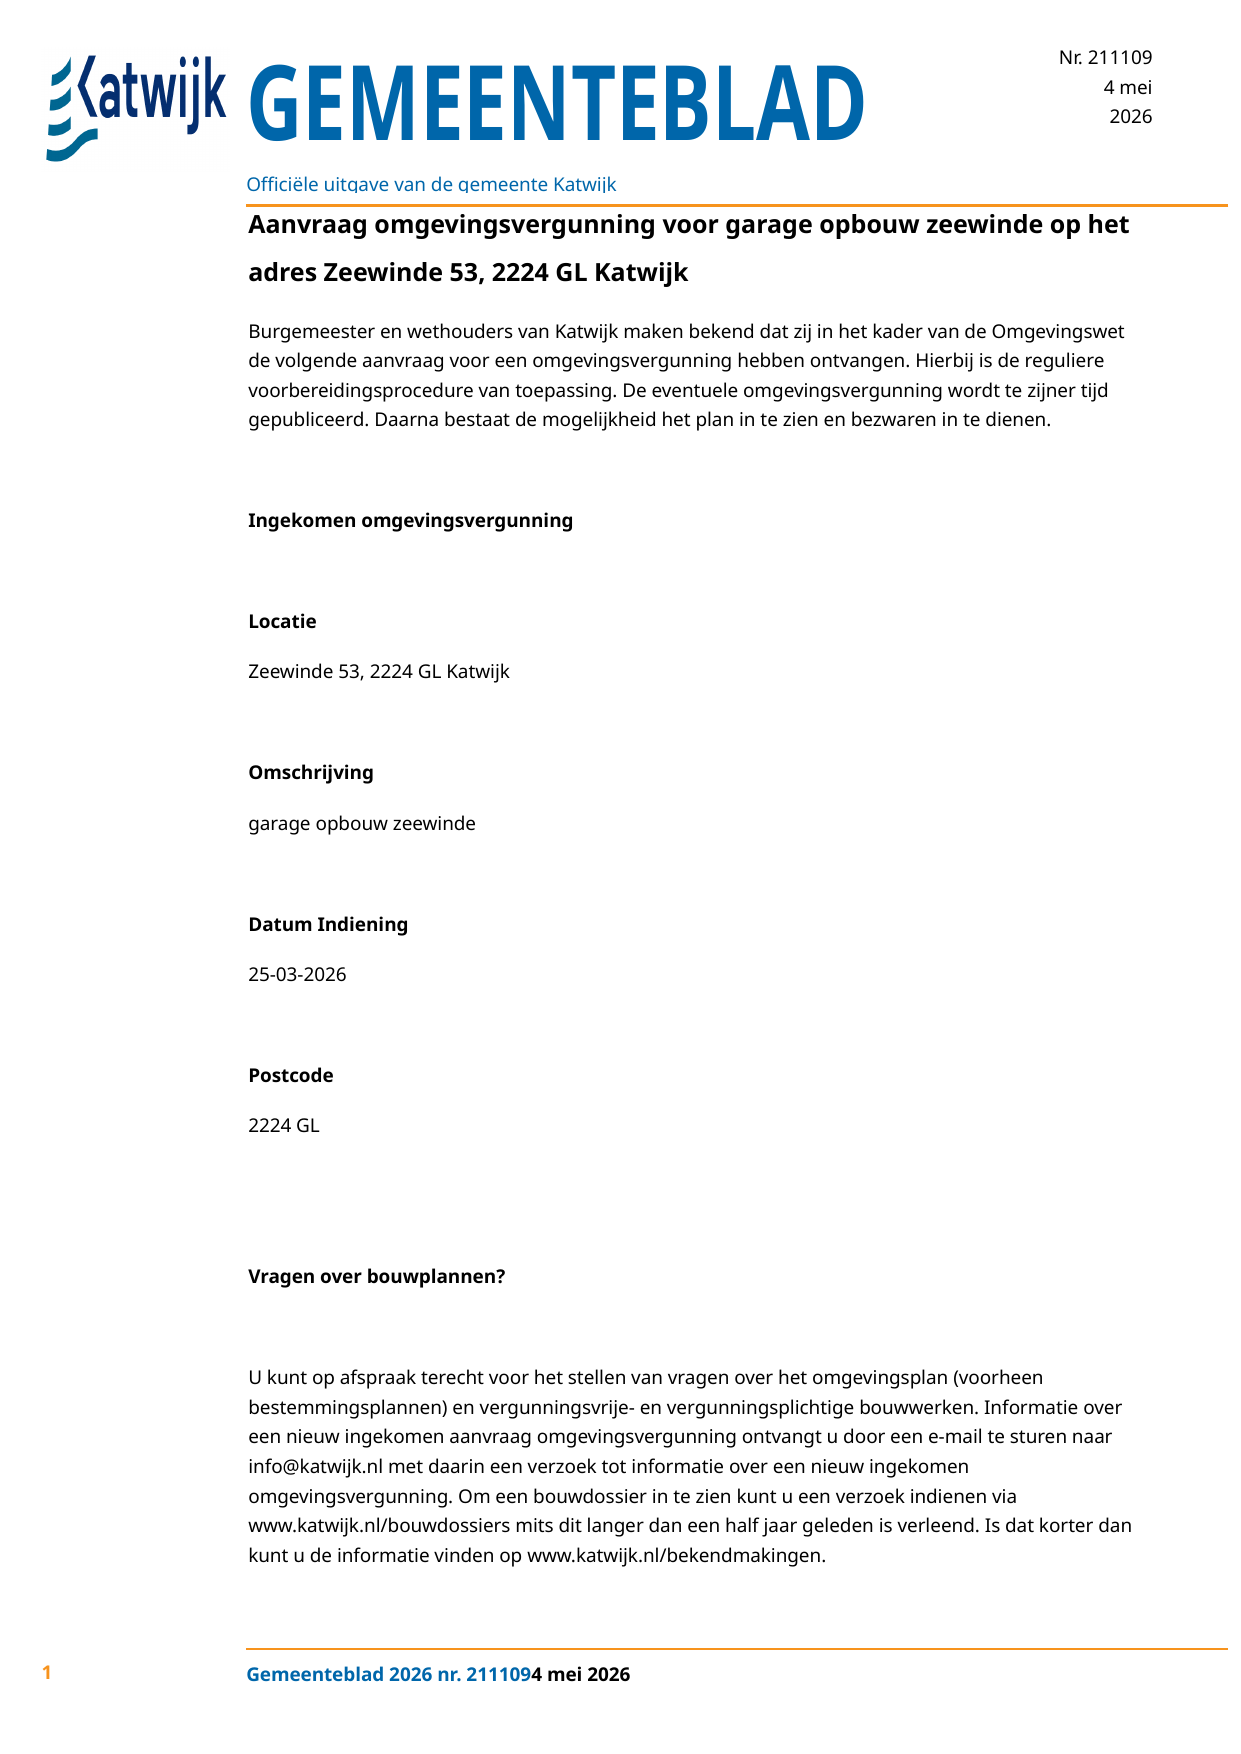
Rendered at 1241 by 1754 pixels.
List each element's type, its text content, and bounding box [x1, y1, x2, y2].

text Postcode [248, 1062, 1152, 1088]
text Zeewinde 53, 2224 GL Katwijk [248, 659, 1152, 684]
text 2224 GL [248, 1112, 1152, 1138]
text Vragen over bouwplannen? [248, 1264, 1152, 1289]
text Locatie [248, 608, 1152, 634]
text U kunt op afspraak terecht voor het stellen van vragen over het omgevingsplan (voorheen bestemmingsplannen) en vergunningsvrije- en vergunningsplichtige bouwwerken. Informatie over een nieuw ingekomen aanvraag omgevingsvergunning ontvangt u door een e-mail te sturen naar info@katwijk.nl met daarin een verzoek tot informatie over een nieuw ingekomen omgevingsvergunning. Om een bouwdossier in te zien kunt u een verzoek indienen via www.katwijk.nl/bouwdossiers mits dit langer dan een half jaar geleden is verleend. Is dat korter dan kunt u de informatie vinden op www.katwijk.nl/bekendmakingen. [248, 1364, 1152, 1568]
text Burgemeester en wethouders van Katwijk maken bekend dat zij in het kader van de Omgevingswet de volgende aanvraag voor een omgevingsvergunning hebben ontvangen. Hierbij is de reguliere voorbereidingsprocedure van toepassing. De eventuele omgevingsvergunning wordt te zijner tijd gepubliceerd. Daarna bestaat de mogelijkheid het plan in te zien en bezwaren in te dienen. [248, 318, 1152, 432]
text Ingekomen omgevingsvergunning [248, 507, 1152, 533]
text Aanvraag omgevingsvergunning voor garage opbouw zeewinde op het adres Zeewinde 53, 2224 GL Katwijk [248, 207, 1152, 288]
text garage opbouw zeewinde [248, 810, 1152, 836]
text Omschrijving [248, 759, 1152, 785]
picture [41, 47, 231, 172]
text 25-03-2026 [248, 961, 1152, 987]
text Datum Indiening [248, 911, 1152, 937]
